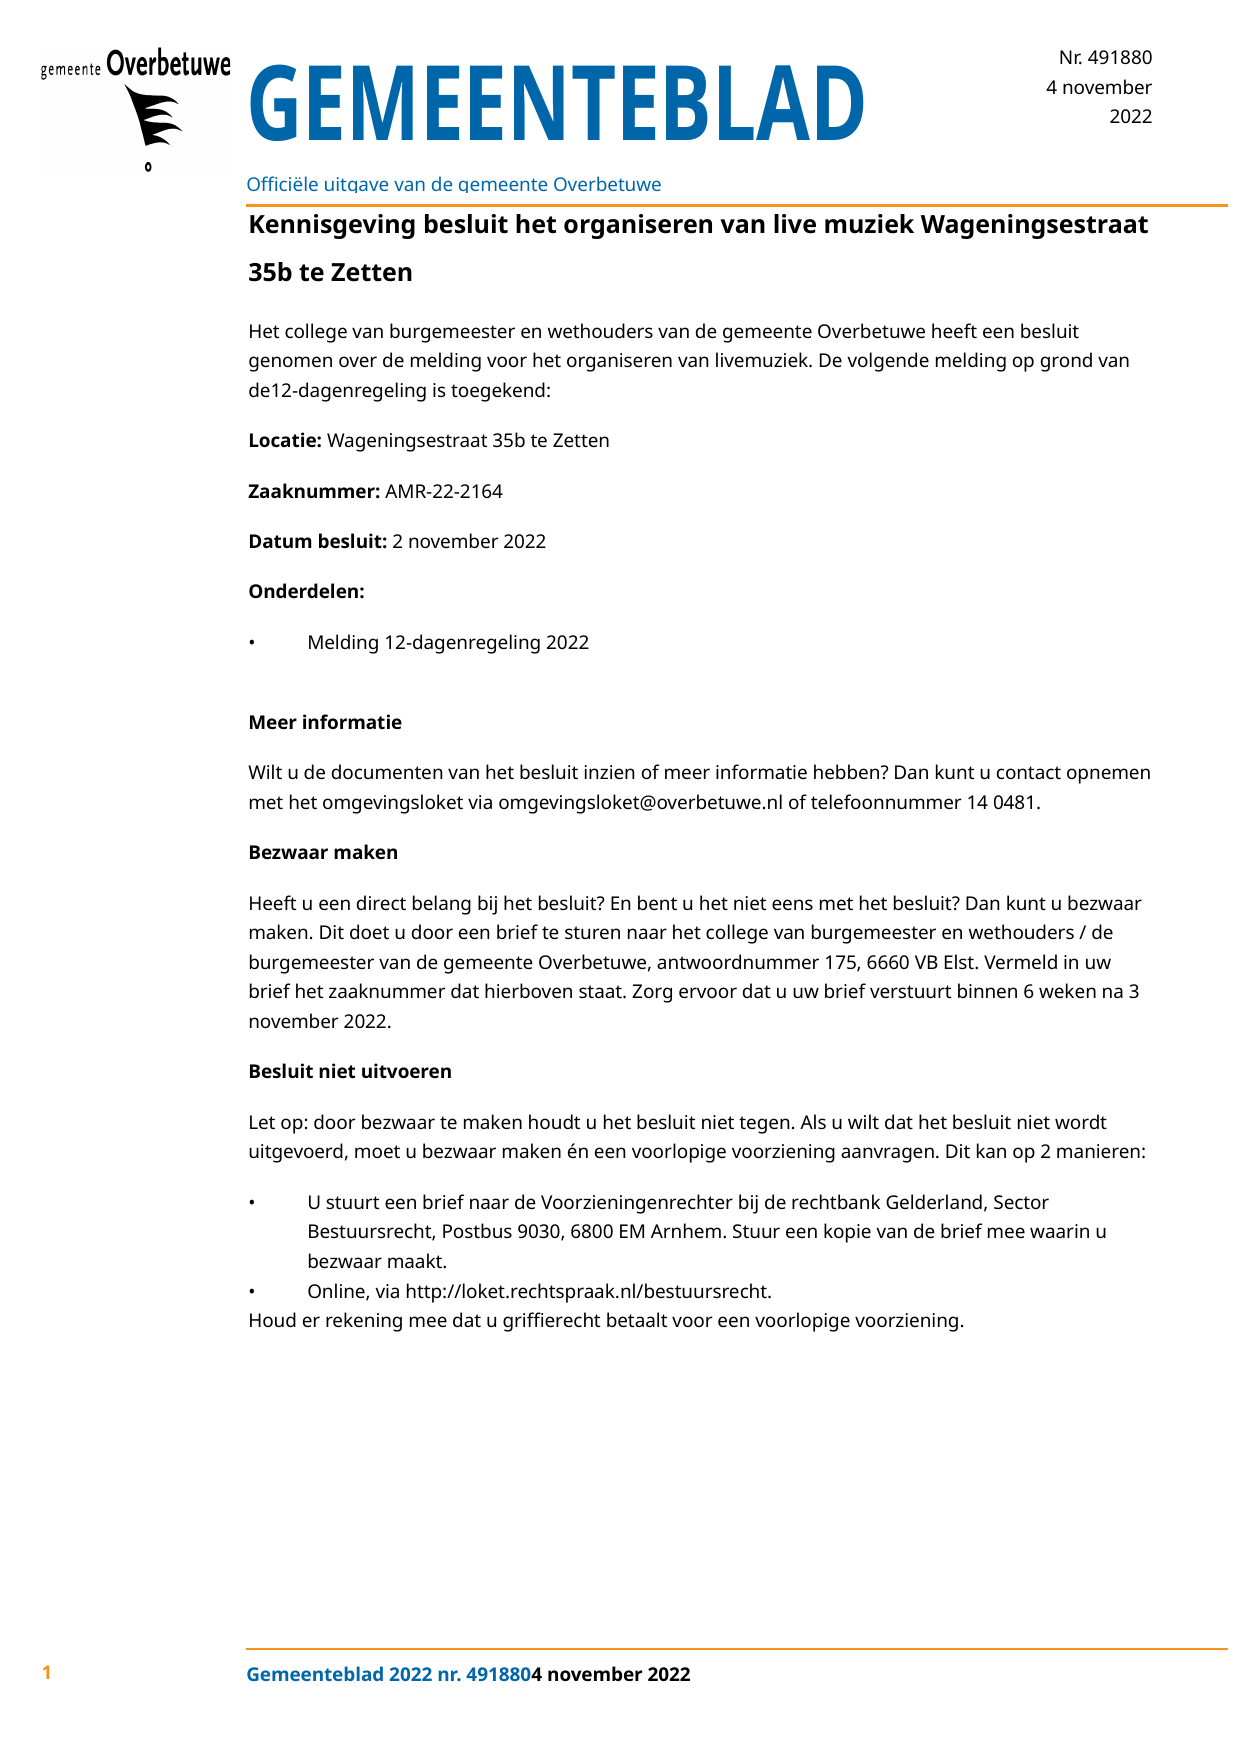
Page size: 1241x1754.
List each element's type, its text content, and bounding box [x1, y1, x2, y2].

text Meer informatie [248, 709, 1152, 735]
text Houd er rekening mee dat u griffierecht betaalt voor een voorlopige voorziening. [248, 1307, 1152, 1333]
list U stuurt een brief naar de Voorzieningenrechter bij de rechtbank Gelderland, Sector Bestuursrecht, Postbus 9030, 6800 EM Arnhem. Stuur een kopie van de brief mee waarin u bezwaar maakt. [248, 1189, 1152, 1274]
list Melding 12-dagenregeling 2022 [248, 629, 1152, 655]
text Datum besluit: 2 november 2022 [248, 528, 1152, 554]
text Kennisgeving besluit het organiseren van live muziek Wageningsestraat 35b te Zetten [248, 207, 1152, 288]
list Online, via http://loket.rechtspraak.nl/bestuursrecht. [248, 1278, 1152, 1304]
text Locatie: Wageningsestraat 35b te Zetten [248, 427, 1152, 453]
text Heeft u een direct belang bij het besluit? En bent u het niet eens met het besluit? Dan kunt u bezwaar maken. Dit doet u door een brief te sturen naar het college van burgemeester en wethouders / de burgemeester van de gemeente Overbetuwe, antwoordnummer 175, 6660 VB Elst. Vermeld in uw brief het zaaknummer dat hierboven staat. Zorg ervoor dat u uw brief verstuurt binnen 6 weken na 3 november 2022. [248, 890, 1152, 1034]
text Het college van burgemeester en wethouders van de gemeente Overbetuwe heeft een besluit genomen over de melding voor het organiseren van livemuziek. De volgende melding op grond van de12-dagenregeling is toegekend: [248, 318, 1152, 403]
text Zaaknummer: AMR-22-2164 [248, 478, 1152, 504]
text Let op: door bezwaar te maken houdt u het besluit niet tegen. Als u wilt dat het besluit niet wordt uitgevoerd, moet u bezwaar maken én een voorlopige voorziening aanvragen. Dit kan op 2 manieren: [248, 1109, 1152, 1164]
text Besluit niet uitvoeren [248, 1059, 1152, 1084]
picture [41, 47, 231, 172]
text Wilt u de documenten van het besluit inzien of meer informatie hebben? Dan kunt u contact opnemen met het omgevingsloket via omgevingsloket@overbetuwe.nl of telefoonnummer 14 0481. [248, 759, 1152, 815]
text Bezwaar maken [248, 839, 1152, 865]
text Onderdelen: [248, 579, 1152, 604]
